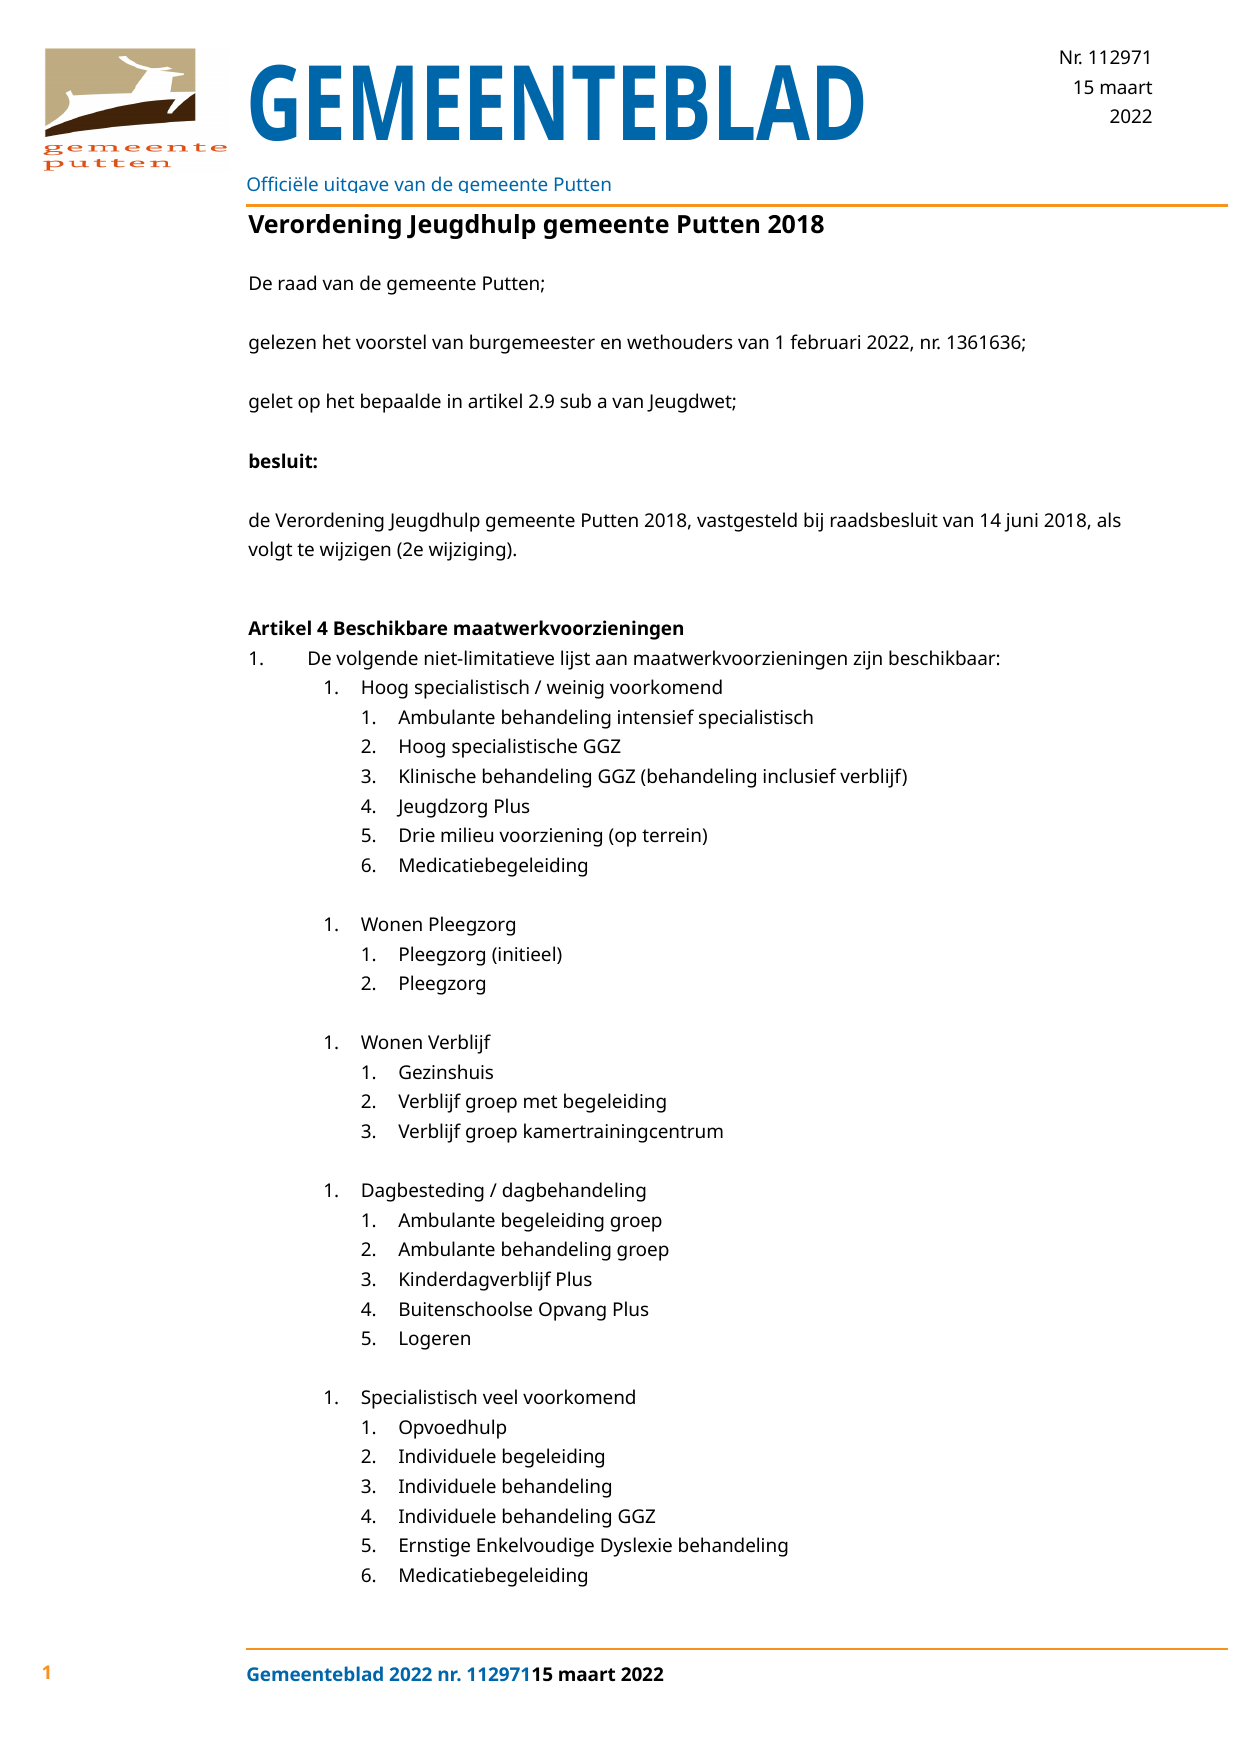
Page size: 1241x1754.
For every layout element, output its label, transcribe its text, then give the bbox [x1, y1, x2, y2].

text Artikel 4 Beschikbare maatwerkvoorzieningen [248, 615, 1152, 641]
list Pleegzorg (initieel) [361, 941, 1152, 967]
list Kinderdagverblijf Plus [361, 1266, 1152, 1292]
text Verordening Jeugdhulp gemeente Putten 2018 [248, 207, 1152, 241]
list Klinische behandeling GGZ (behandeling inclusief verblijf) [361, 763, 1152, 789]
list Pleegzorg [361, 970, 1152, 996]
list Buitenschoolse Opvang Plus [361, 1296, 1152, 1322]
text gelezen het voorstel van burgemeester en wethouders van 1 februari 2022, nr. 1361636; [248, 329, 1152, 355]
text De raad van de gemeente Putten; [248, 270, 1152, 296]
list Specialistisch veel voorkomend [323, 1384, 1152, 1410]
list Medicatiebegeleiding [361, 852, 1152, 878]
list Verblijf groep kamertrainingcentrum [361, 1118, 1152, 1144]
picture [41, 47, 231, 172]
list Wonen Verblijf [323, 1029, 1152, 1055]
list Ambulante behandeling intensief specialistisch [361, 704, 1152, 730]
text de Verordening Jeugdhulp gemeente Putten 2018, vastgesteld bij raadsbesluit van 14 juni 2018, als volgt te wijzigen (2e wijziging). [248, 507, 1152, 562]
list Verblijf groep met begeleiding [361, 1089, 1152, 1114]
list Hoog specialistische GGZ [361, 734, 1152, 759]
text gelet op het bepaalde in artikel 2.9 sub a van Jeugdwet; [248, 389, 1152, 414]
list Ernstige Enkelvoudige Dyslexie behandeling [361, 1532, 1152, 1558]
list Ambulante begeleiding groep [361, 1207, 1152, 1233]
list Hoog specialistisch / weinig voorkomend [323, 674, 1152, 700]
text besluit: [248, 448, 1152, 473]
list Dagbesteding / dagbehandeling [323, 1177, 1152, 1203]
list Individuele behandeling [361, 1473, 1152, 1499]
list Gezinshuis [361, 1059, 1152, 1085]
list De volgende niet-limitatieve lijst aan maatwerkvoorzieningen zijn beschikbaar: [248, 645, 1152, 671]
list Drie milieu voorziening (op terrein) [361, 822, 1152, 848]
list Individuele begeleiding [361, 1444, 1152, 1469]
list Ambulante behandeling groep [361, 1237, 1152, 1262]
list Logeren [361, 1325, 1152, 1351]
list Jeugdzorg Plus [361, 793, 1152, 819]
list Wonen Pleegzorg [323, 911, 1152, 937]
list Individuele behandeling GGZ [361, 1503, 1152, 1529]
list Medicatiebegeleiding [361, 1562, 1152, 1588]
list Opvoedhulp [361, 1414, 1152, 1440]
